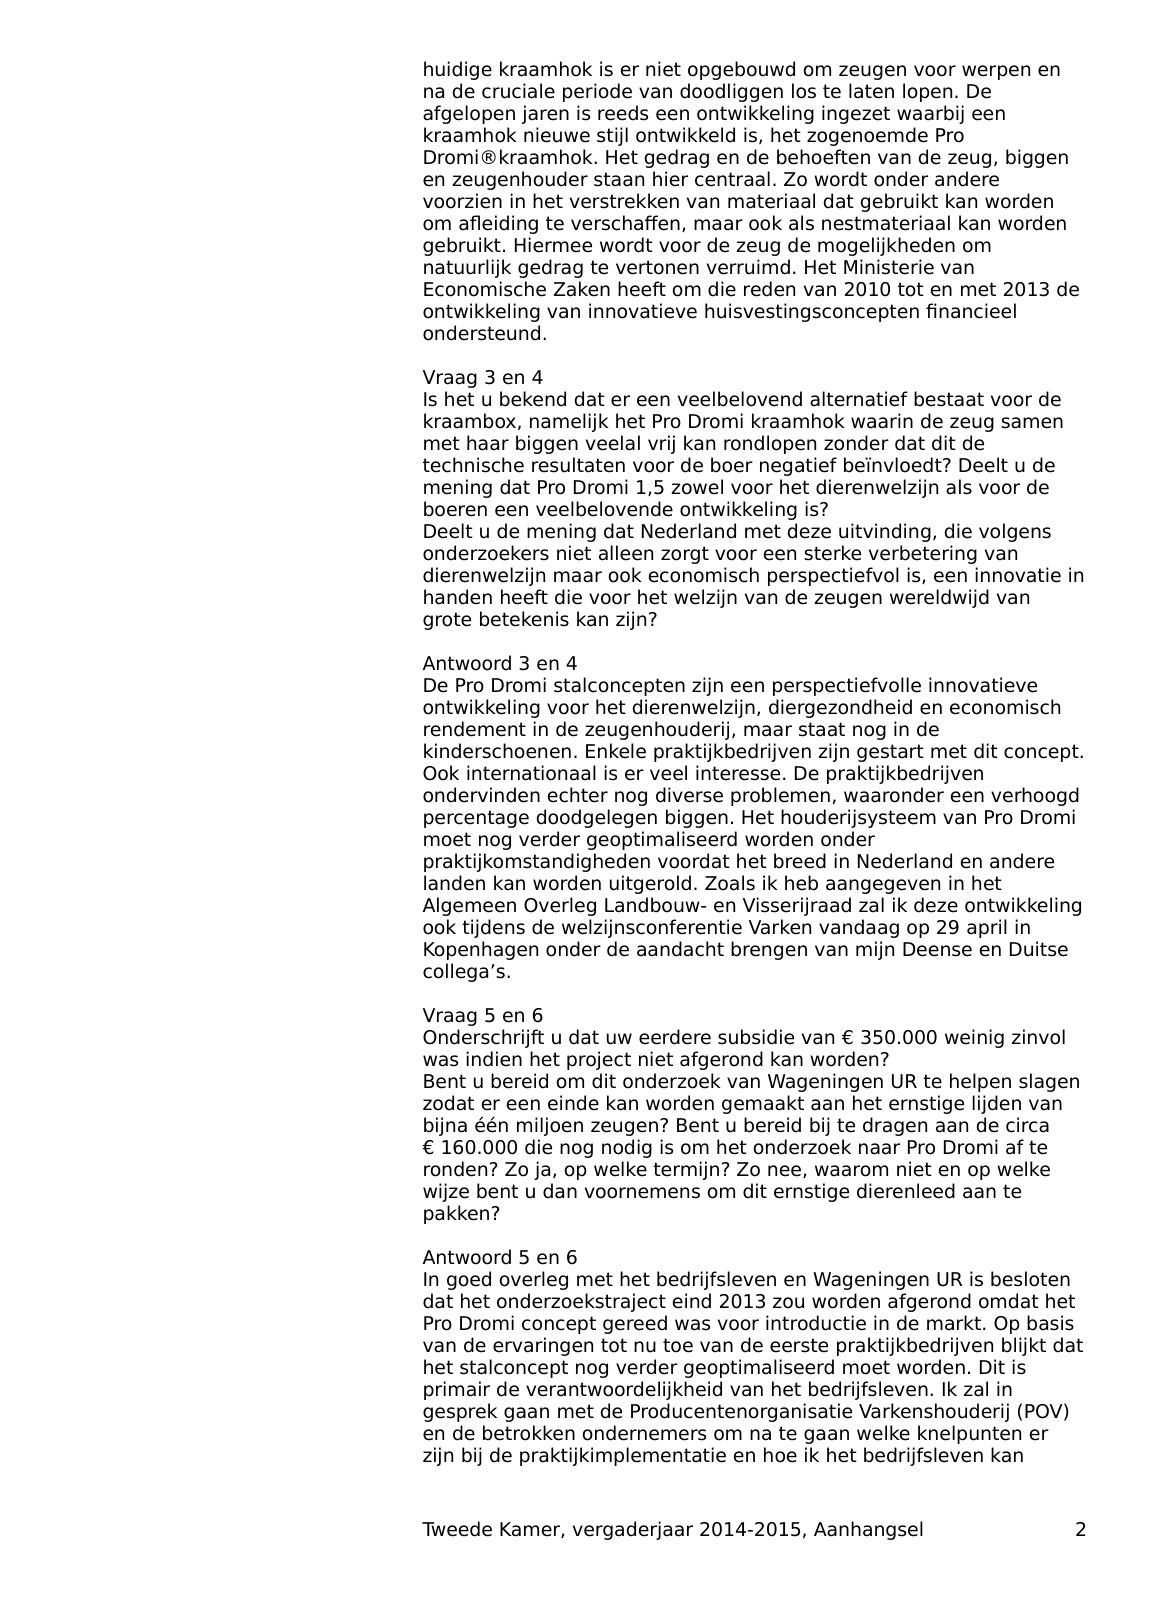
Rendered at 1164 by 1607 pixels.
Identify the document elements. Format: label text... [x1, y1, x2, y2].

text Vraag 3 en 4 [422, 367, 1087, 389]
text Bent u bereid om dit onderzoek van Wageningen UR te helpen slagen zodat er een einde kan worden gemaakt aan het ernstige lijden van bijna één miljoen zeugen? Bent u bereid bij te dragen aan de circa € 160.000 die nog nodig is om het onderzoek naar Pro Dromi af te ronden? Zo ja, op welke termijn? Zo nee, waarom niet en op welke wijze bent u dan voornemens om dit ernstige dierenleed aan te pakken? [422, 1071, 1087, 1224]
text Is het u bekend dat er een veelbelovend alternatief bestaat voor de kraambox, namelijk het Pro Dromi kraamhok waarin de zeug samen met haar biggen veelal vrij kan rondlopen zonder dat dit de technische resultaten voor de boer negatief beïnvloedt? Deelt u de mening dat Pro Dromi 1,5 zowel voor het dierenwelzijn als voor de boeren een veelbelovende ontwikkeling is? [422, 389, 1087, 521]
text Antwoord 3 en 4 [422, 653, 1087, 675]
text huidige kraamhok is er niet opgebouwd om zeugen voor werpen en na de cruciale periode van doodliggen los te laten lopen. De afgelopen jaren is reeds een ontwikkeling ingezet waarbij een kraamhok nieuwe stijl ontwikkeld is, het zogenoemde Pro Dromi®kraamhok. Het gedrag en de behoeften van de zeug, biggen en zeugenhouder staan hier centraal. Zo wordt onder andere voorzien in het verstrekken van materiaal dat gebruikt kan worden om afleiding te verschaffen, maar ook als nestmateriaal kan worden gebruikt. Hiermee wordt voor de zeug de mogelijkheden om natuurlijk gedrag te vertonen verruimd. Het Ministerie van Economische Zaken heeft om die reden van 2010 tot en met 2013 de ontwikkeling van innovatieve huisvestingsconcepten financieel ondersteund. [422, 59, 1087, 345]
text Onderschrijft u dat uw eerdere subsidie van € 350.000 weinig zinvol was indien het project niet afgerond kan worden? [422, 1027, 1087, 1071]
text De Pro Dromi stalconcepten zijn een perspectiefvolle innovatieve ontwikkeling voor het dierenwelzijn, diergezondheid en economisch rendement in de zeugenhouderij, maar staat nog in de kinderschoenen. Enkele praktijkbedrijven zijn gestart met dit concept. Ook internationaal is er veel interesse. De praktijkbedrijven ondervinden echter nog diverse problemen, waaronder een verhoogd percentage doodgelegen biggen. Het houderijsysteem van Pro Dromi moet nog verder geoptimaliseerd worden onder praktijkomstandigheden voordat het breed in Nederland en andere landen kan worden uitgerold. Zoals ik heb aangegeven in het Algemeen Overleg Landbouw- en Visserijraad zal ik deze ontwikkeling ook tijdens de welzijnsconferentie Varken vandaag op 29 april in Kopenhagen onder de aandacht brengen van mijn Deense en Duitse collega’s. [422, 675, 1087, 983]
text Deelt u de mening dat Nederland met deze uitvinding, die volgens onderzoekers niet alleen zorgt voor een sterke verbetering van dierenwelzijn maar ook economisch perspectiefvol is, een innovatie in handen heeft die voor het welzijn van de zeugen wereldwijd van grote betekenis kan zijn? [422, 521, 1087, 631]
text In goed overleg met het bedrijfsleven en Wageningen UR is besloten dat het onderzoekstraject eind 2013 zou worden afgerond omdat het Pro Dromi concept gereed was voor introductie in de markt. Op basis van de ervaringen tot nu toe van de eerste praktijkbedrijven blijkt dat het stalconcept nog verder geoptimaliseerd moet worden. Dit is primair de verantwoordelijkheid van het bedrijfsleven. Ik zal in gesprek gaan met de Producentenorganisatie Varkenshouderij (POV) en de betrokken ondernemers om na te gaan welke knelpunten er zijn bij de praktijkimplementatie en hoe ik het bedrijfsleven kan [422, 1269, 1087, 1467]
text Antwoord 5 en 6 [422, 1247, 1087, 1269]
text Vraag 5 en 6 [422, 1005, 1087, 1027]
